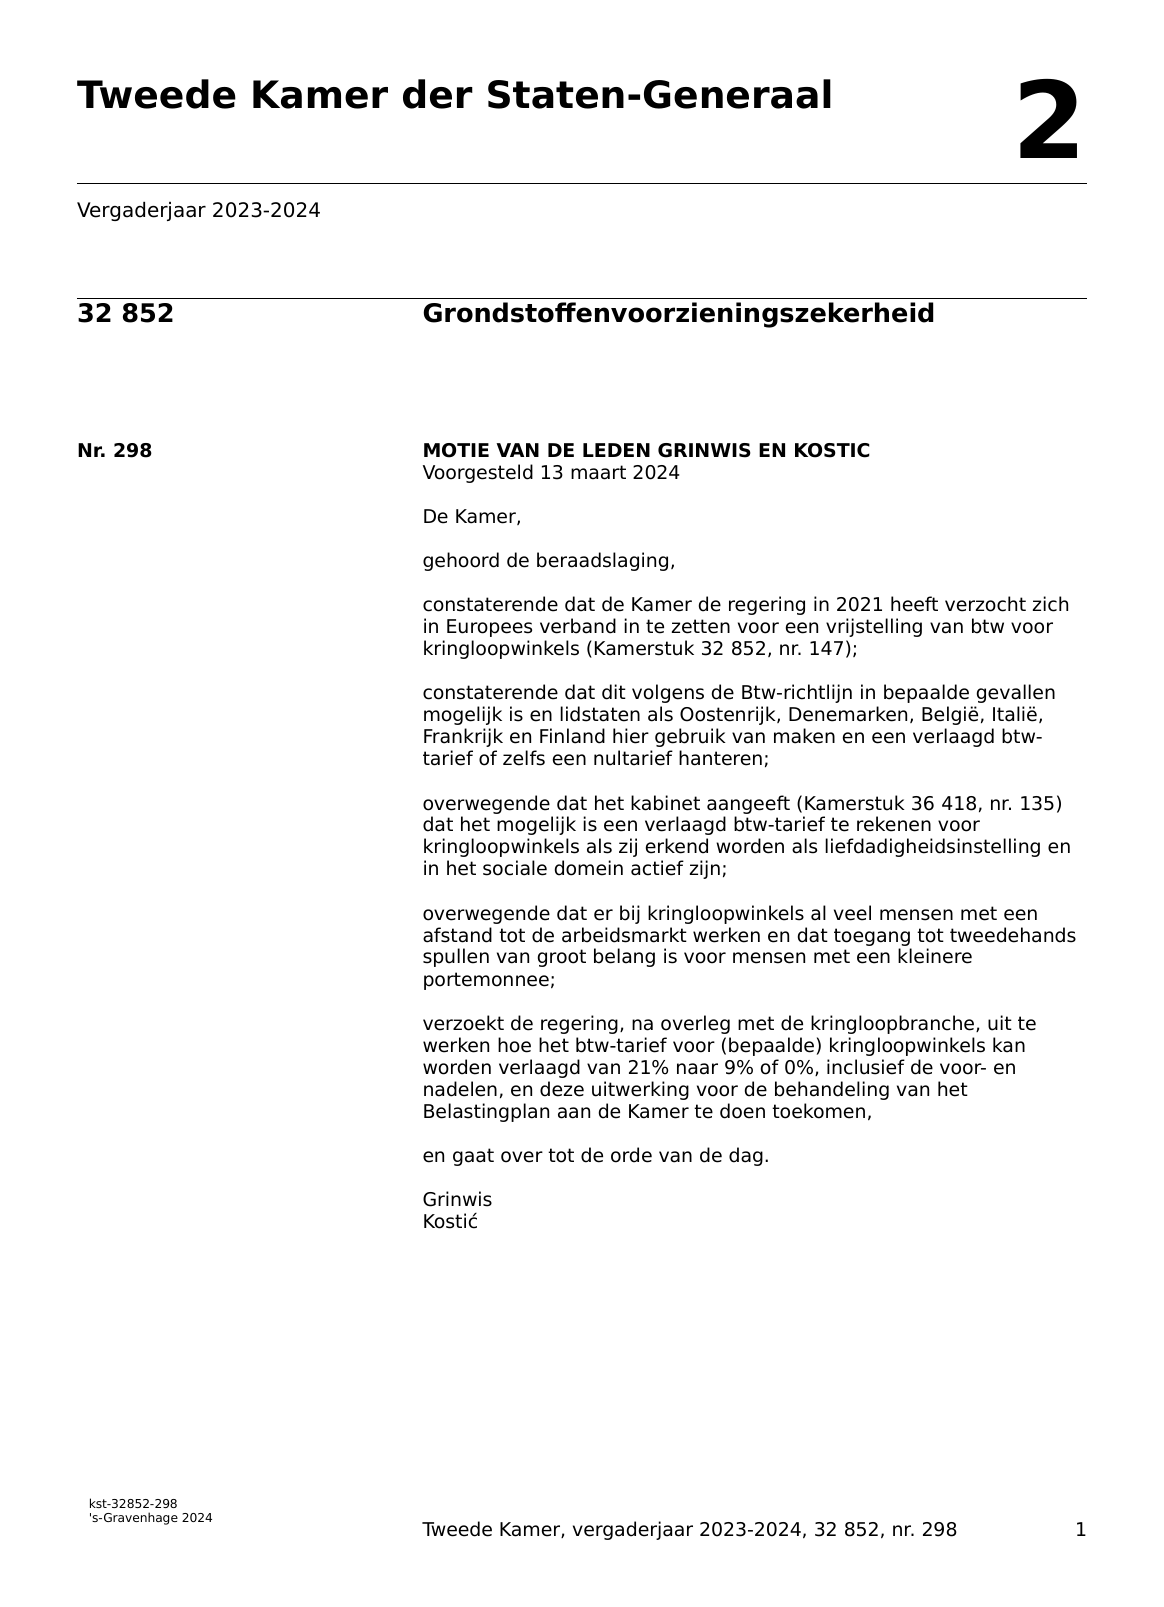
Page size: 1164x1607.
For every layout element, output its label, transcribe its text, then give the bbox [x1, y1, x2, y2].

text Voorgesteld 13 maart 2024 [422, 462, 1087, 484]
text verzoekt de regering, na overleg met de kringloopbranche, uit te werken hoe het btw-tarief voor (bepaalde) kringloopwinkels kan worden verlaagd van 21% naar 9% of 0%, inclusief de voor- en nadelen, en deze uitwerking voor de behandeling van het Belastingplan aan de Kamer te doen toekomen, [422, 1013, 1087, 1122]
text Kostić [422, 1211, 1087, 1233]
text overwegende dat het kabinet aangeeft (Kamerstuk 36 418, nr. 135) dat het mogelijk is een verlaagd btw-tarief te rekenen voor kringloopwinkels als zij erkend worden als liefdadigheidsinstelling en in het sociale domein actief zijn; [422, 792, 1087, 880]
subtitle 32 852 Grondstoffenvoorzieningszekerheid [77, 299, 1087, 329]
table_header 2 [886, 59, 1087, 183]
table_cell Vergaderjaar 2023-2024 [77, 184, 1087, 298]
text overwegende dat er bij kringloopwinkels al veel mensen met een afstand tot de arbeidsmarkt werken en dat toegang tot tweedehands spullen van groot belang is voor mensen met een kleinere portemonnee; [422, 902, 1087, 990]
text gehoord de beraadslaging, [422, 550, 1087, 572]
table_header Tweede Kamer der Staten-Generaal [77, 59, 886, 183]
text 's-Gravenhage 2024 [88, 1511, 323, 1525]
subtitle Nr. 298 MOTIE VAN DE LEDEN GRINWIS EN KOSTIC [77, 440, 1087, 462]
text constaterende dat dit volgens de Btw-richtlijn in bepaalde gevallen mogelijk is en lidstaten als Oostenrijk, Denemarken, België, Italië, Frankrijk en Finland hier gebruik van maken en een verlaagd btw-tarief of zelfs een nultarief hanteren; [422, 682, 1087, 770]
text en gaat over tot de orde van de dag. [422, 1145, 1087, 1167]
text Grinwis [422, 1189, 1087, 1211]
text De Kamer, [422, 506, 1087, 528]
text constaterende dat de Kamer de regering in 2021 heeft verzocht zich in Europees verband in te zetten voor een vrijstelling van btw voor kringloopwinkels (Kamerstuk 32 852, nr. 147); [422, 594, 1087, 660]
text kst-32852-298 [88, 1497, 323, 1511]
